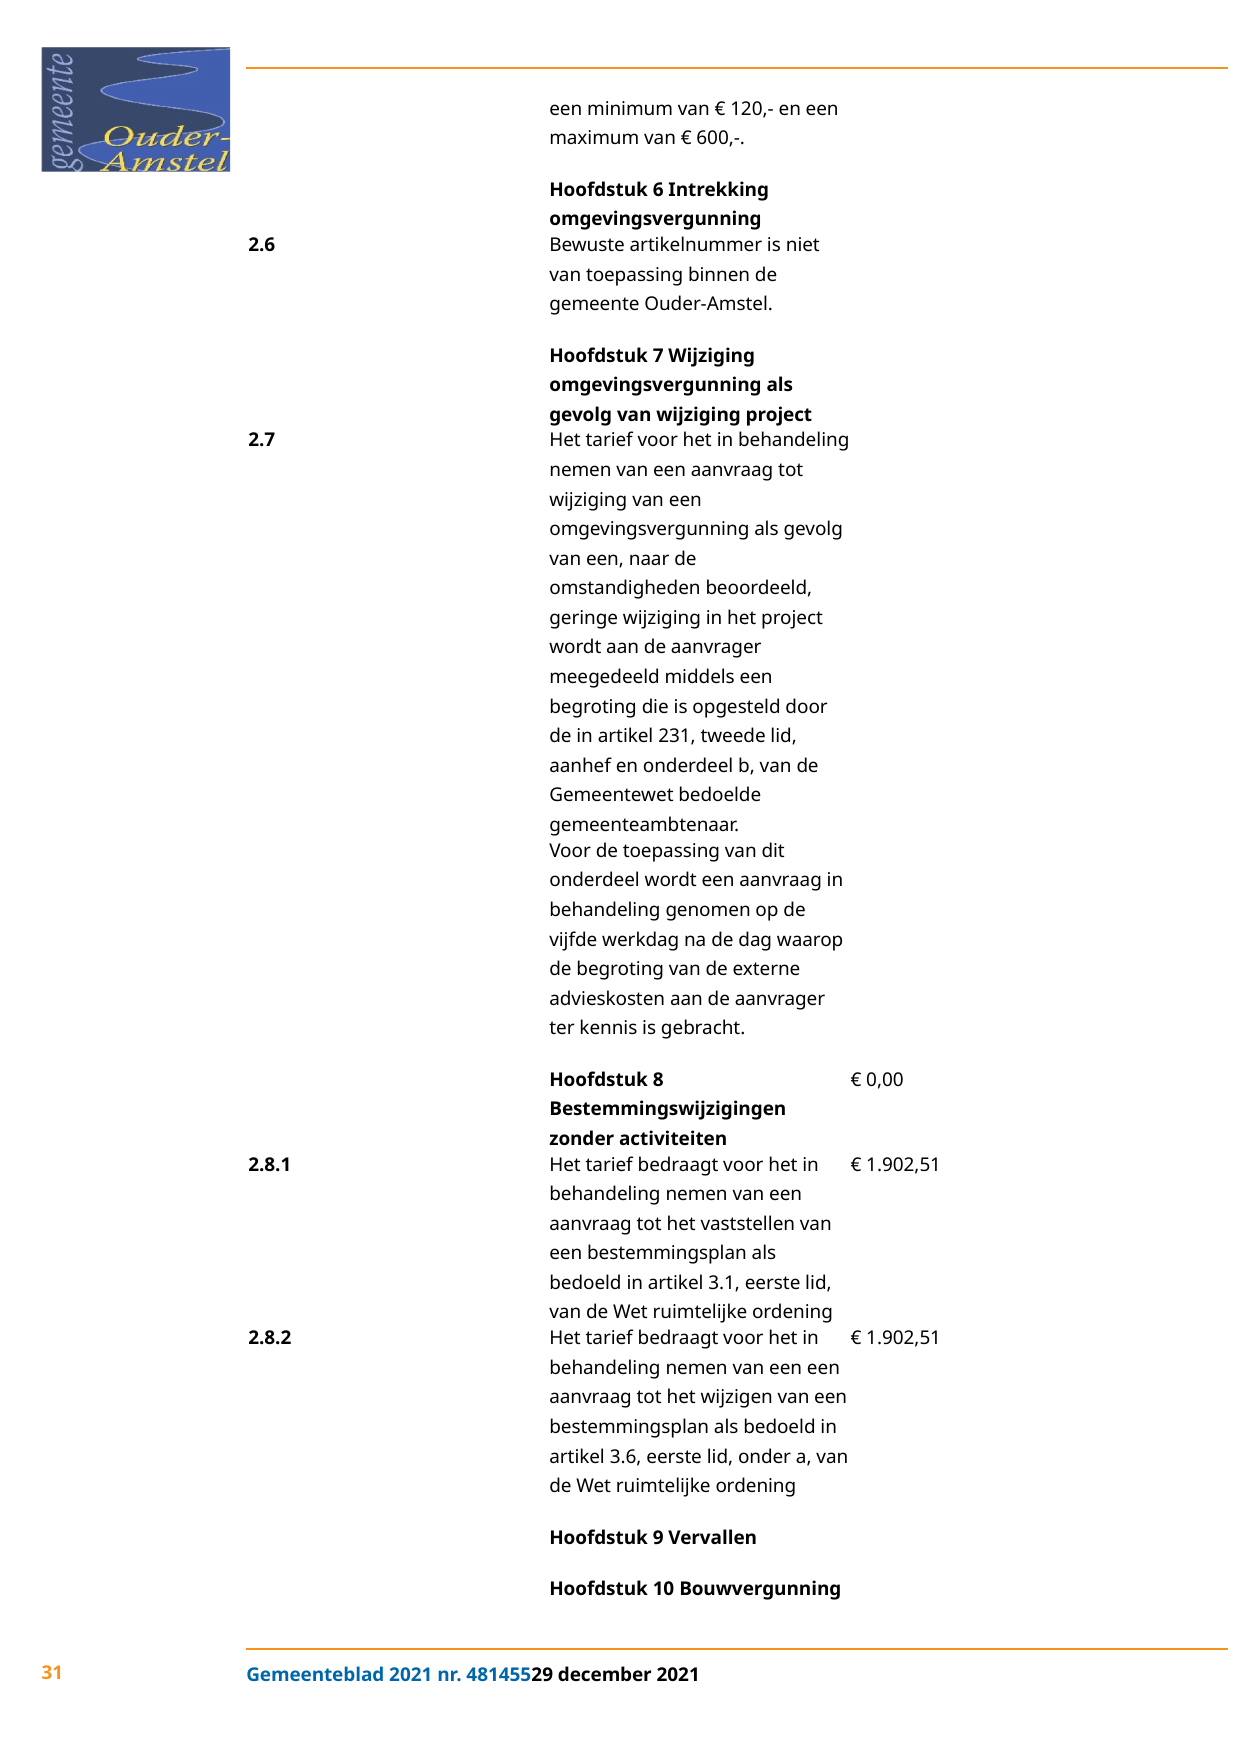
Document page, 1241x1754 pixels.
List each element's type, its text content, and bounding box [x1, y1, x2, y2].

table_cell Voor de toepassing van dit onderdeel wordt een aanvraag in behandeling genomen op de vijfde werkdag na de dag waarop de begroting van de externe advieskosten aan de aanvrager ter kennis is gebracht. [549, 837, 850, 1040]
table_cell Het tarief bedraagt voor het in behandeling nemen van een aanvraag tot het vaststellen van een bestemmingsplan als bedoeld in artikel 3.1, eerste lid, van de Wet ruimtelijke ordening [549, 1151, 850, 1324]
table_cell [850, 231, 1152, 316]
table_cell [850, 176, 1152, 231]
table_cell Hoofdstuk 8 Bestemmingswijzigingen zonder activiteiten [549, 1066, 850, 1151]
table_cell Hoofdstuk 10 Bouwvergunning [549, 1575, 850, 1601]
table_cell een minimum van € 120,- en een maximum van € 600,-. [549, 95, 850, 150]
table_cell [850, 1524, 1152, 1549]
table_cell [850, 1575, 1152, 1601]
table_cell [248, 342, 549, 427]
table_cell [549, 1550, 850, 1575]
table_cell € 1.902,51 [850, 1325, 1152, 1498]
table_cell 2.8.2 [248, 1325, 549, 1498]
table_cell [248, 1066, 549, 1151]
table_cell [850, 150, 1152, 176]
table_cell [850, 1550, 1152, 1575]
table_cell Het tarief bedraagt voor het in behandeling nemen van een een aanvraag tot het wijzigen van een bestemmingsplan als bedoeld in artikel 3.6, eerste lid, onder a, van de Wet ruimtelijke ordening [549, 1325, 850, 1498]
table_cell [549, 150, 850, 176]
table_cell Hoofdstuk 6 Intrekking omgevingsvergunning [549, 176, 850, 231]
table_cell [850, 316, 1152, 342]
table_cell [850, 427, 1152, 837]
table_cell [248, 1550, 549, 1575]
table_cell [850, 1040, 1152, 1066]
table_cell 2.6 [248, 231, 549, 316]
table_cell [850, 1498, 1152, 1524]
table_cell [549, 1040, 850, 1066]
table_cell [248, 316, 549, 342]
table_cell Hoofdstuk 9 Vervallen [549, 1524, 850, 1549]
table_cell [850, 95, 1152, 150]
table_cell [248, 837, 549, 1040]
table_cell [248, 150, 549, 176]
table_cell 2.7 [248, 427, 549, 837]
picture [41, 47, 231, 172]
table_cell [248, 1040, 549, 1066]
table_cell [850, 837, 1152, 1040]
table_cell € 1.902,51 [850, 1151, 1152, 1324]
table_cell 2.8.1 [248, 1151, 549, 1324]
table_cell [248, 1498, 549, 1524]
table_cell Het tarief voor het in behandeling nemen van een aanvraag tot wijziging van een omgevingsvergunning als gevolg van een, naar de omstandigheden beoordeeld, geringe wijziging in het project wordt aan de aanvrager meegedeeld middels een begroting die is opgesteld door de in artikel 231, tweede lid, aanhef en onderdeel b, van de Gemeentewet bedoelde gemeenteambtenaar. [549, 427, 850, 837]
table_cell [850, 342, 1152, 427]
table_cell Bewuste artikelnummer is niet van toepassing binnen de gemeente Ouder-Amstel. [549, 231, 850, 316]
table_cell [549, 316, 850, 342]
table_cell [248, 1575, 549, 1601]
table_cell [248, 95, 549, 150]
table_cell [248, 176, 549, 231]
table_cell [549, 1498, 850, 1524]
table_cell € 0,00 [850, 1066, 1152, 1151]
table_cell Hoofdstuk 7 Wijziging omgevingsvergunning als gevolg van wijziging project [549, 342, 850, 427]
table_cell [248, 1524, 549, 1549]
